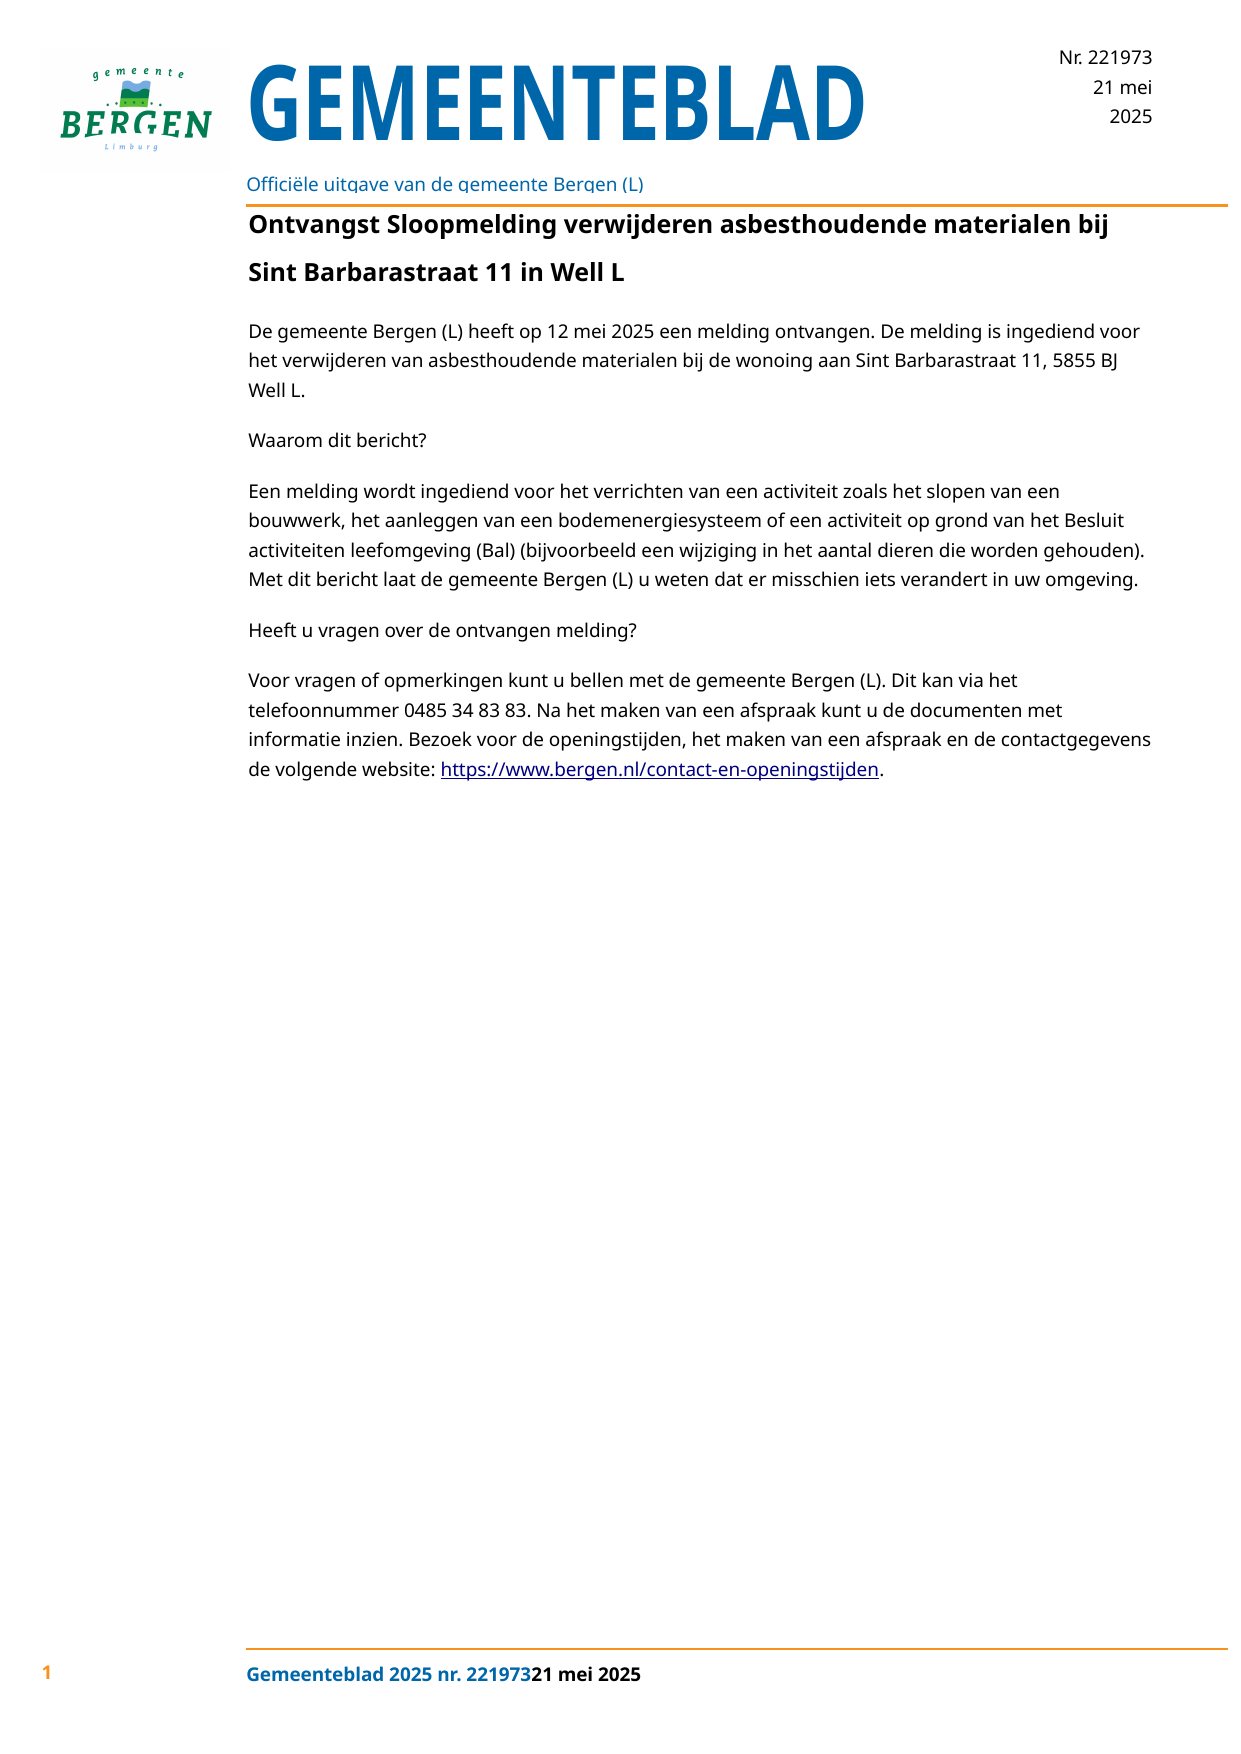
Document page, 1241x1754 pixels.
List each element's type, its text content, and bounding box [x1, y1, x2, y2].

text Ontvangst Sloopmelding verwijderen asbesthoudende materialen bij Sint Barbarastraat 11 in Well L [248, 207, 1152, 288]
text Waarom dit bericht? [248, 427, 1152, 453]
text De gemeente Bergen (L) heeft op 12 mei 2025 een melding ontvangen. De melding is ingediend voor het verwijderen van asbesthoudende materialen bij de wonoing aan Sint Barbarastraat 11, 5855 BJ Well L. [248, 318, 1152, 403]
text Heeft u vragen over de ontvangen melding? [248, 617, 1152, 643]
picture [41, 47, 231, 172]
text Een melding wordt ingediend voor het verrichten van een activiteit zoals het slopen van een bouwwerk, het aanleggen van een bodemenergiesysteem of een activiteit op grond van het Besluit activiteiten leefomgeving (Bal) (bijvoorbeeld een wijziging in het aantal dieren die worden gehouden). Met dit bericht laat de gemeente Bergen (L) u weten dat er misschien iets verandert in uw omgeving. [248, 478, 1152, 592]
text Voor vragen of opmerkingen kunt u bellen met de gemeente Bergen (L). Dit kan via het telefoonnummer 0485 34 83 83. Na het maken van een afspraak kunt u de documenten met informatie inzien. Bezoek voor de openingstijden, het maken van een afspraak en de contactgegevens de volgende website: https://www.bergen.nl/contact-en-openingstijden. [248, 667, 1152, 782]
